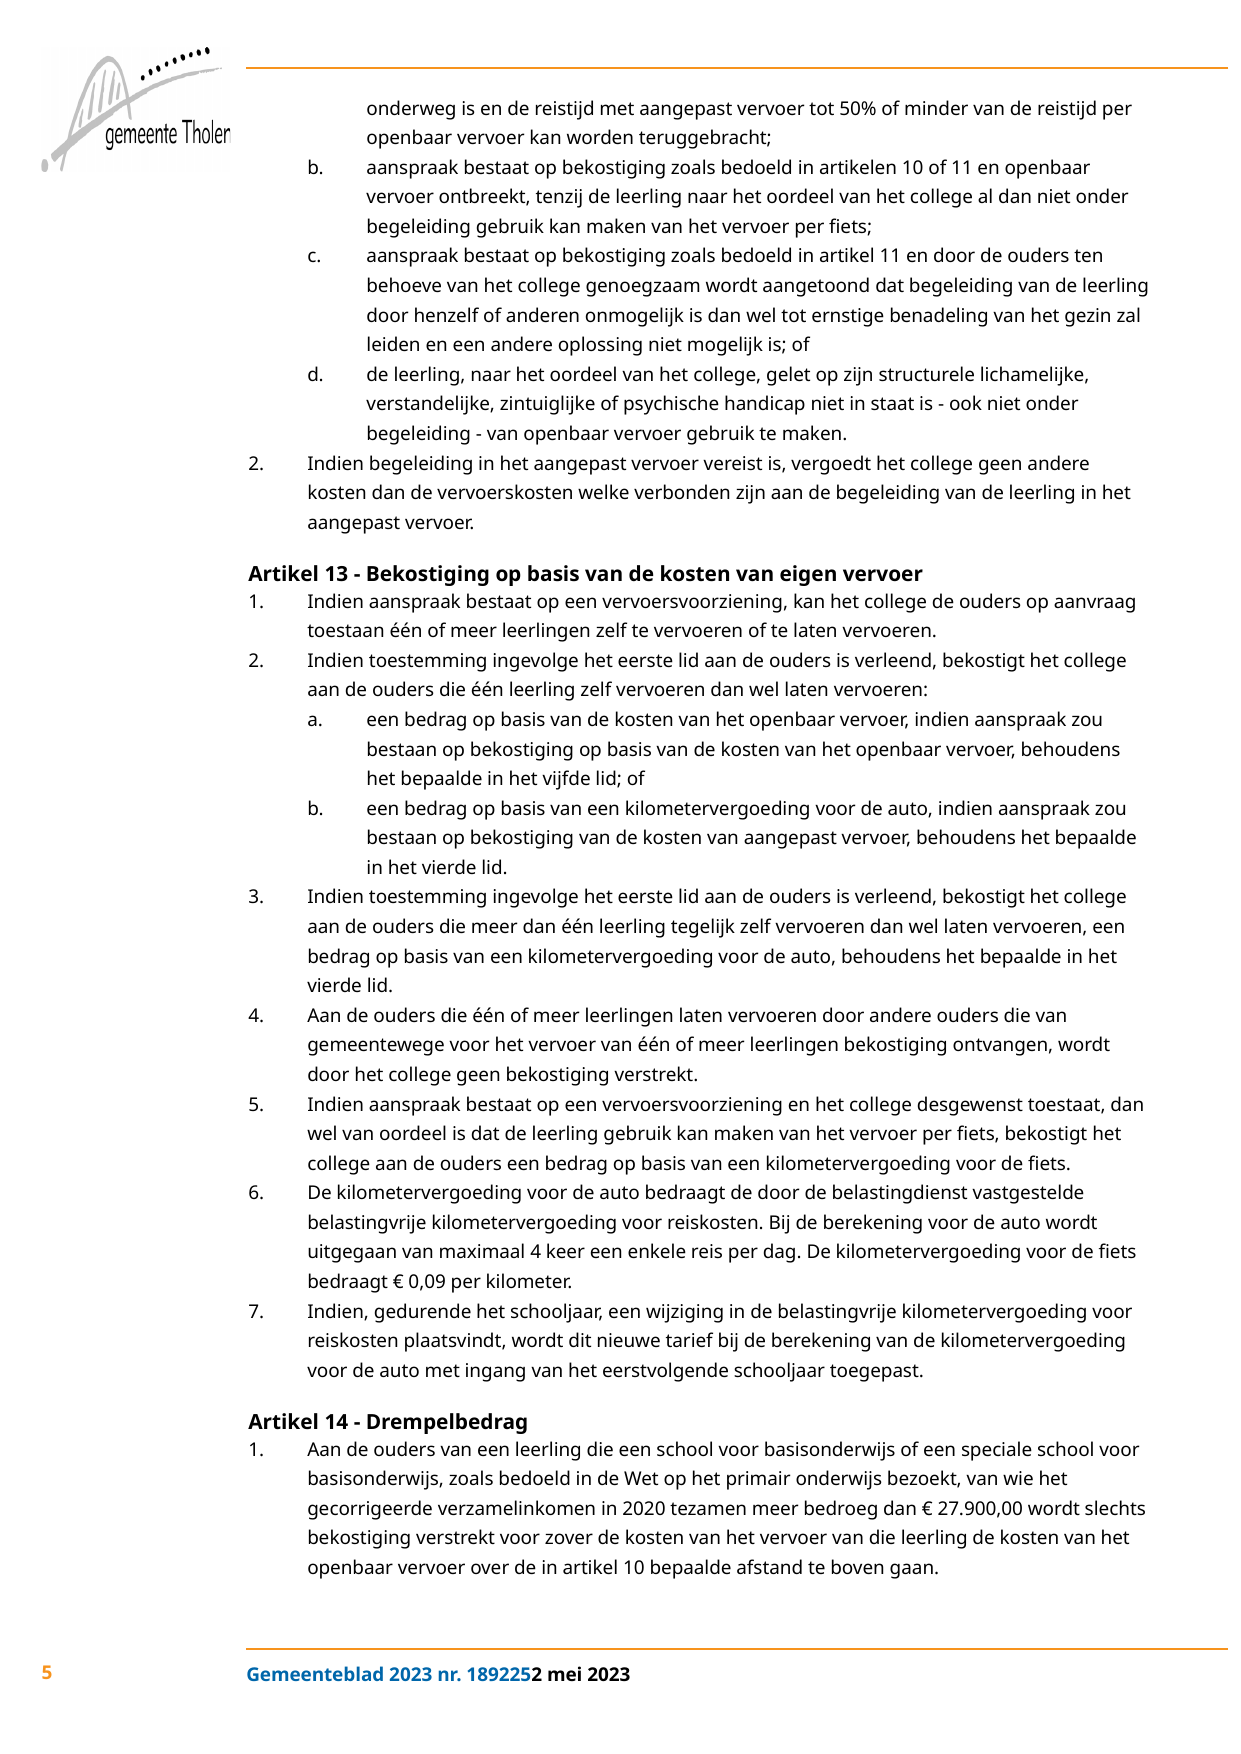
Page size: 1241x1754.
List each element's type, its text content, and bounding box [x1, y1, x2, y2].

list aanspraak bestaat op bekostiging zoals bedoeld in artikel 11 en door de ouders ten behoeve van het college genoegzaam wordt aangetoond dat begeleiding van de leerling door henzelf of anderen onmogelijk is dan wel tot ernstige benadeling van het gezin zal leiden en een andere oplossing niet mogelijk is; of [307, 243, 1152, 357]
list aanspraak bestaat op bekostiging zoals bedoeld in artikelen 10 of 11 en openbaar vervoer ontbreekt, tenzij de leerling naar het oordeel van het college al dan niet onder begeleiding gebruik kan maken van het vervoer per fiets; [307, 154, 1152, 239]
list Aan de ouders van een leerling die een school voor basisonderwijs of een speciale school voor basisonderwijs, zoals bedoeld in de Wet op het primair onderwijs bezoekt, van wie het gecorrigeerde verzamelinkomen in 2020 tezamen meer bedroeg dan € 27.900,00 wordt slechts bekostiging verstrekt voor zover de kosten van het vervoer van die leerling de kosten van het openbaar vervoer over de in artikel 10 bepaalde afstand te boven gaan. [248, 1436, 1152, 1580]
text Artikel 14 - Drempelbedrag [248, 1407, 1152, 1436]
list een bedrag op basis van de kosten van het openbaar vervoer, indien aanspraak zou bestaan op bekostiging op basis van de kosten van het openbaar vervoer, behoudens het bepaalde in het vijfde lid; of [307, 706, 1152, 791]
list Indien, gedurende het schooljaar, een wijziging in de belastingvrije kilometervergoeding voor reiskosten plaatsvindt, wordt dit nieuwe tarief bij de berekening van de kilometervergoeding voor de auto met ingang van het eerstvolgende schooljaar toegepast. [248, 1298, 1152, 1383]
picture [41, 47, 231, 172]
list Indien aanspraak bestaat op een vervoersvoorziening, kan het college de ouders op aanvraag toestaan één of meer leerlingen zelf te vervoeren of te laten vervoeren. [248, 588, 1152, 643]
list Aan de ouders die één of meer leerlingen laten vervoeren door andere ouders die van gemeentewege voor het vervoer van één of meer leerlingen bekostiging ontvangen, wordt door het college geen bekostiging verstrekt. [248, 1002, 1152, 1087]
list De kilometervergoeding voor de auto bedraagt de door de belastingdienst vastgestelde belastingvrije kilometervergoeding voor reiskosten. Bij de berekening voor de auto wordt uitgegaan van maximaal 4 keer een enkele reis per dag. De kilometervergoeding voor de fiets bedraagt € 0,09 per kilometer. [248, 1179, 1152, 1294]
list onderweg is en de reistijd met aangepast vervoer tot 50% of minder van de reistijd per openbaar vervoer kan worden teruggebracht; [307, 95, 1152, 150]
list Indien begeleiding in het aangepast vervoer vereist is, vergoedt het college geen andere kosten dan de vervoerskosten welke verbonden zijn aan de begeleiding van de leerling in het aangepast vervoer. [248, 450, 1152, 535]
list Indien toestemming ingevolge het eerste lid aan de ouders is verleend, bekostigt het college aan de ouders die meer dan één leerling tegelijk zelf vervoeren dan wel laten vervoeren, een bedrag op basis van een kilometervergoeding voor de auto, behoudens het bepaalde in het vierde lid. [248, 884, 1152, 998]
list Indien toestemming ingevolge het eerste lid aan de ouders is verleend, bekostigt het college aan de ouders die één leerling zelf vervoeren dan wel laten vervoeren: [248, 647, 1152, 702]
list een bedrag op basis van een kilometervergoeding voor de auto, indien aanspraak zou bestaan op bekostiging van de kosten van aangepast vervoer, behoudens het bepaalde in het vierde lid. [307, 795, 1152, 880]
list Indien aanspraak bestaat op een vervoersvoorziening en het college desgewenst toestaat, dan wel van oordeel is dat de leerling gebruik kan maken van het vervoer per fiets, bekostigt het college aan de ouders een bedrag op basis van een kilometervergoeding voor de fiets. [248, 1091, 1152, 1176]
list de leerling, naar het oordeel van het college, gelet op zijn structurele lichamelijke, verstandelijke, zintuiglijke of psychische handicap niet in staat is - ook niet onder begeleiding - van openbaar vervoer gebruik te maken. [307, 361, 1152, 446]
text Artikel 13 - Bekostiging op basis van de kosten van eigen vervoer [248, 559, 1152, 588]
